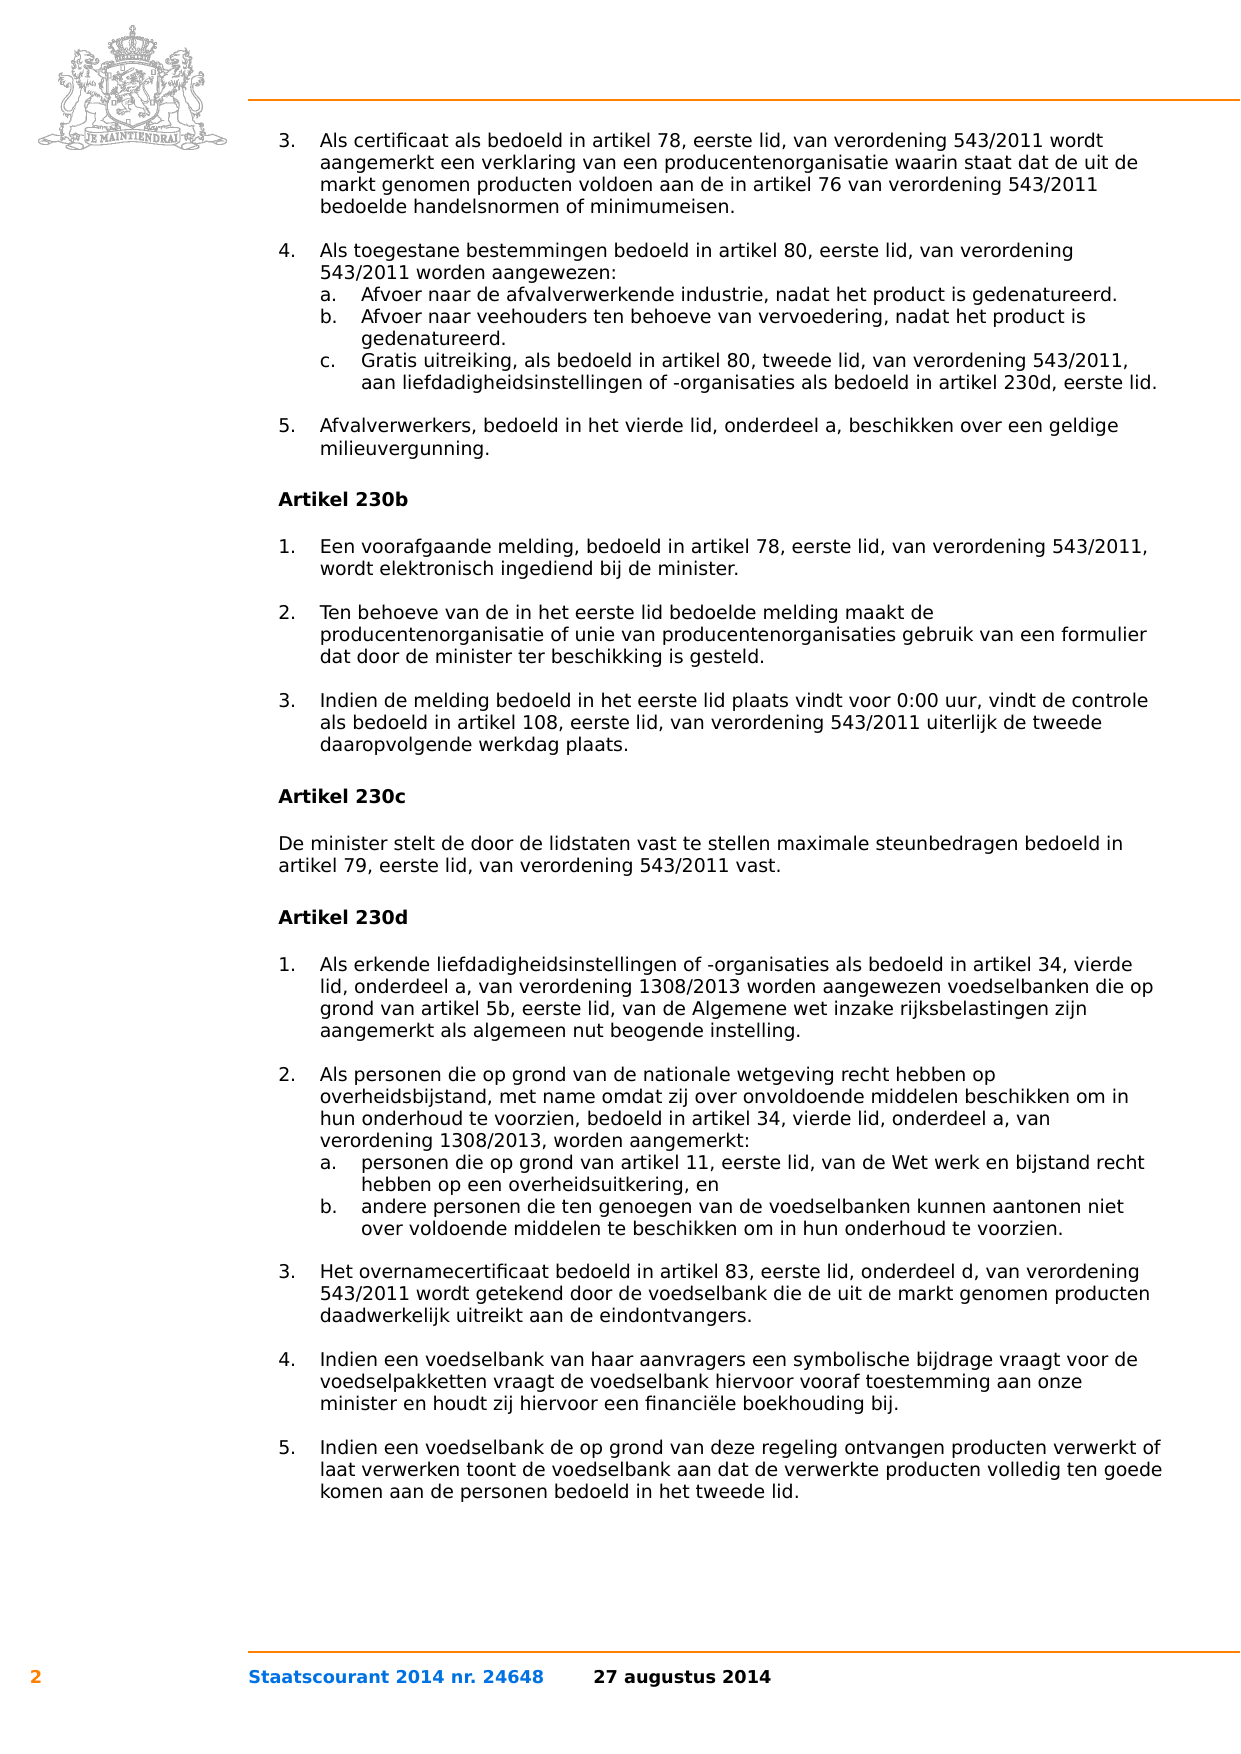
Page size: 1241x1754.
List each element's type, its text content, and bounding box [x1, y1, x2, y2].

text 3. Als certificaat als bedoeld in artikel 78, eerste lid, van verordening 543/2011 wordt aangemerkt een verklaring van een producentenorganisatie waarin staat dat de uit de markt genomen producten voldoen aan de in artikel 76 van verordening 543/2011 bedoelde handelsnormen of minimumeisen. [278, 130, 1163, 218]
text 4. Indien een voedselbank van haar aanvragers een symbolische bijdrage vraagt voor de voedselpakketten vraagt de voedselbank hiervoor vooraf toestemming aan onze minister en houdt zij hiervoor een financiële boekhouding bij. [278, 1349, 1163, 1415]
text a. Afvoer naar de afvalverwerkende industrie, nadat het product is gedenatureerd. [319, 284, 1163, 306]
text 3. Indien de melding bedoeld in het eerste lid plaats vindt voor 0:00 uur, vindt de controle als bedoeld in artikel 108, eerste lid, van verordening 543/2011 uiterlijk de tweede daaropvolgende werkdag plaats. [278, 690, 1163, 756]
subtitle Artikel 230b [278, 489, 1163, 511]
text a. personen die op grond van artikel 11, eerste lid, van de Wet werk en bijstand recht hebben op een overheidsuitkering, en [319, 1152, 1163, 1196]
text b. andere personen die ten genoegen van de voedselbanken kunnen aantonen niet over voldoende middelen te beschikken om in hun onderhoud te voorzien. [319, 1196, 1163, 1239]
picture [38, 25, 227, 150]
text 1. Een voorafgaande melding, bedoeld in artikel 78, eerste lid, van verordening 543/2011, wordt elektronisch ingediend bij de minister. [278, 536, 1163, 580]
text c. Gratis uitreiking, als bedoeld in artikel 80, tweede lid, van verordening 543/2011, aan liefdadigheidsinstellingen of -organisaties als bedoeld in artikel 230d, eerste lid. [319, 349, 1163, 393]
text 2. Ten behoeve van de in het eerste lid bedoelde melding maakt de producentenorganisatie of unie van producentenorganisaties gebruik van een formulier dat door de minister ter beschikking is gesteld. [278, 602, 1163, 668]
subtitle Artikel 230d [278, 907, 1163, 929]
text 4. Als toegestane bestemmingen bedoeld in artikel 80, eerste lid, van verordening 543/2011 worden aangewezen: [278, 240, 1163, 284]
text De minister stelt de door de lidstaten vast te stellen maximale steunbedragen bedoeld in artikel 79, eerste lid, van verordening 543/2011 vast. [278, 833, 1163, 877]
text 1. Als erkende liefdadigheidsinstellingen of -organisaties als bedoeld in artikel 34, vierde lid, onderdeel a, van verordening 1308/2013 worden aangewezen voedselbanken die op grond van artikel 5b, eerste lid, van de Algemene wet inzake rijksbelastingen zijn aangemerkt als algemeen nut beogende instelling. [278, 954, 1163, 1042]
text 5. Indien een voedselbank de op grond van deze regeling ontvangen producten verwerkt of laat verwerken toont de voedselbank aan dat de verwerkte producten volledig ten goede komen aan de personen bedoeld in het tweede lid. [278, 1437, 1163, 1503]
text 5. Afvalverwerkers, bedoeld in het vierde lid, onderdeel a, beschikken over een geldige milieuvergunning. [278, 415, 1163, 459]
text 3. Het overnamecertificaat bedoeld in artikel 83, eerste lid, onderdeel d, van verordening 543/2011 wordt getekend door de voedselbank die de uit de markt genomen producten daadwerkelijk uitreikt aan de eindontvangers. [278, 1261, 1163, 1327]
subtitle Artikel 230c [278, 786, 1163, 808]
text 2. Als personen die op grond van de nationale wetgeving recht hebben op overheidsbijstand, met name omdat zij over onvoldoende middelen beschikken om in hun onderhoud te voorzien, bedoeld in artikel 34, vierde lid, onderdeel a, van verordening 1308/2013, worden aangemerkt: [278, 1064, 1163, 1152]
text b. Afvoer naar veehouders ten behoeve van vervoedering, nadat het product is gedenatureerd. [319, 306, 1163, 349]
